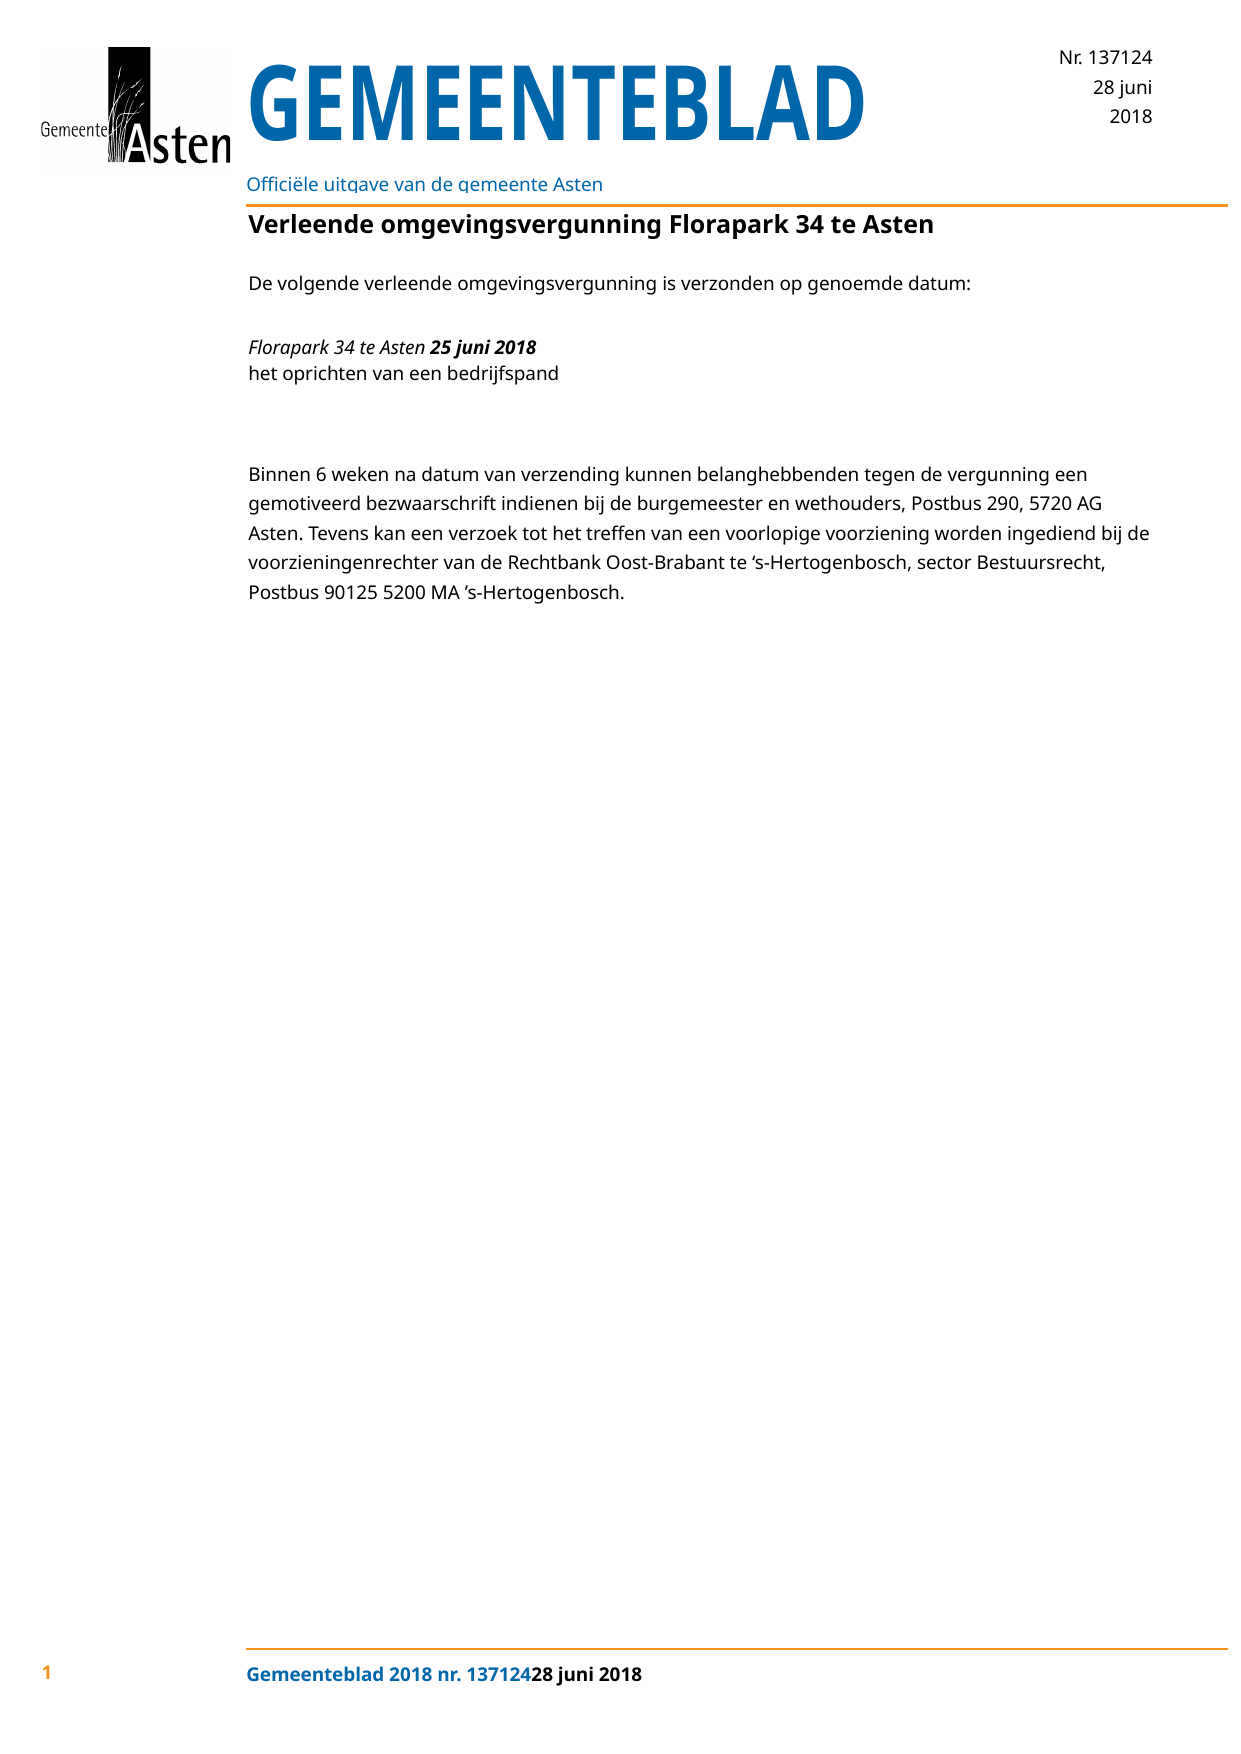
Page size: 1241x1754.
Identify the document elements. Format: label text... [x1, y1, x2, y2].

text Binnen 6 weken na datum van verzending kunnen belanghebbenden tegen de vergunning een gemotiveerd bezwaarschrift indienen bij de burgemeester en wethouders, Postbus 290, 5720 AG Asten. Tevens kan een verzoek tot het treffen van een voorlopige voorziening worden ingediend bij de voorzieningenrechter van de Rechtbank Oost-Brabant te ‘s-Hertogenbosch, sector Bestuursrecht, Postbus 90125 5200 MA ’s-Hertogenbosch. [248, 461, 1152, 605]
text De volgende verleende omgevingsvergunning is verzonden op genoemde datum: [248, 270, 1152, 296]
picture [41, 47, 231, 172]
text het oprichten van een bedrijfspand [248, 360, 1152, 386]
text Verleende omgevingsvergunning Florapark 34 te Asten [248, 207, 1152, 241]
text Florapark 34 te Asten 25 juni 2018 [248, 334, 1152, 360]
